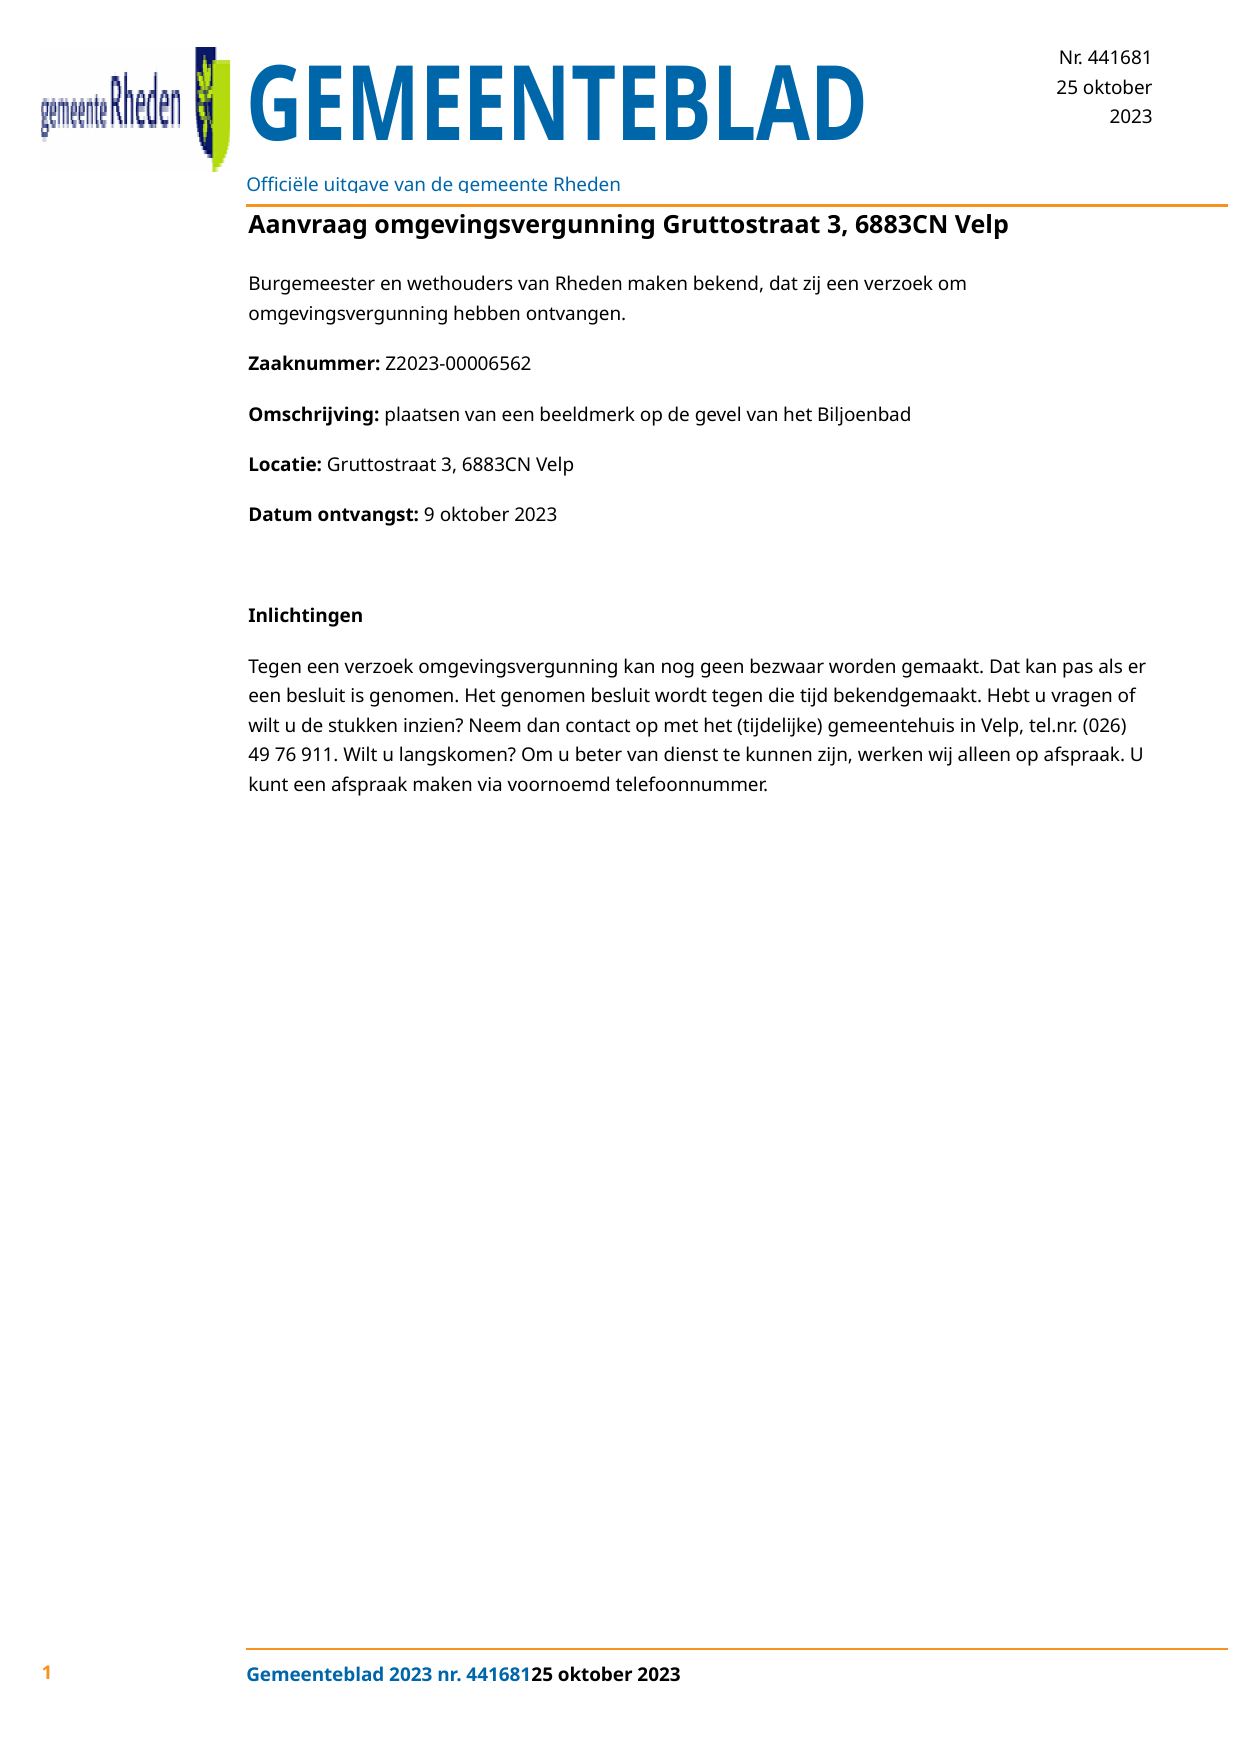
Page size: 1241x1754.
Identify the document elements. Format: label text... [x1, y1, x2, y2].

text Burgemeester en wethouders van Rheden maken bekend, dat zij een verzoek om omgevingsvergunning hebben ontvangen. [248, 270, 1152, 326]
picture [41, 47, 231, 172]
text Tegen een verzoek omgevingsvergunning kan nog geen bezwaar worden gemaakt. Dat kan pas als er een besluit is genomen. Het genomen besluit wordt tegen die tijd bekendgemaakt. Hebt u vragen of wilt u de stukken inzien? Neem dan contact op met het (tijdelijke) gemeentehuis in Velp, tel.nr. (026) 49 76 911. Wilt u langskomen? Om u beter van dienst te kunnen zijn, werken wij alleen op afspraak. U kunt een afspraak maken via voornoemd telefoonnummer. [248, 653, 1152, 797]
text Locatie: Gruttostraat 3, 6883CN Velp [248, 451, 1152, 477]
text Omschrijving: plaatsen van een beeldmerk op de gevel van het Biljoenbad [248, 401, 1152, 426]
text Datum ontvangst: 9 oktober 2023 [248, 502, 1152, 527]
text Aanvraag omgevingsvergunning Gruttostraat 3, 6883CN Velp [248, 207, 1152, 241]
text Zaaknummer: Z2023-00006562 [248, 350, 1152, 376]
text Inlichtingen [248, 602, 1152, 628]
